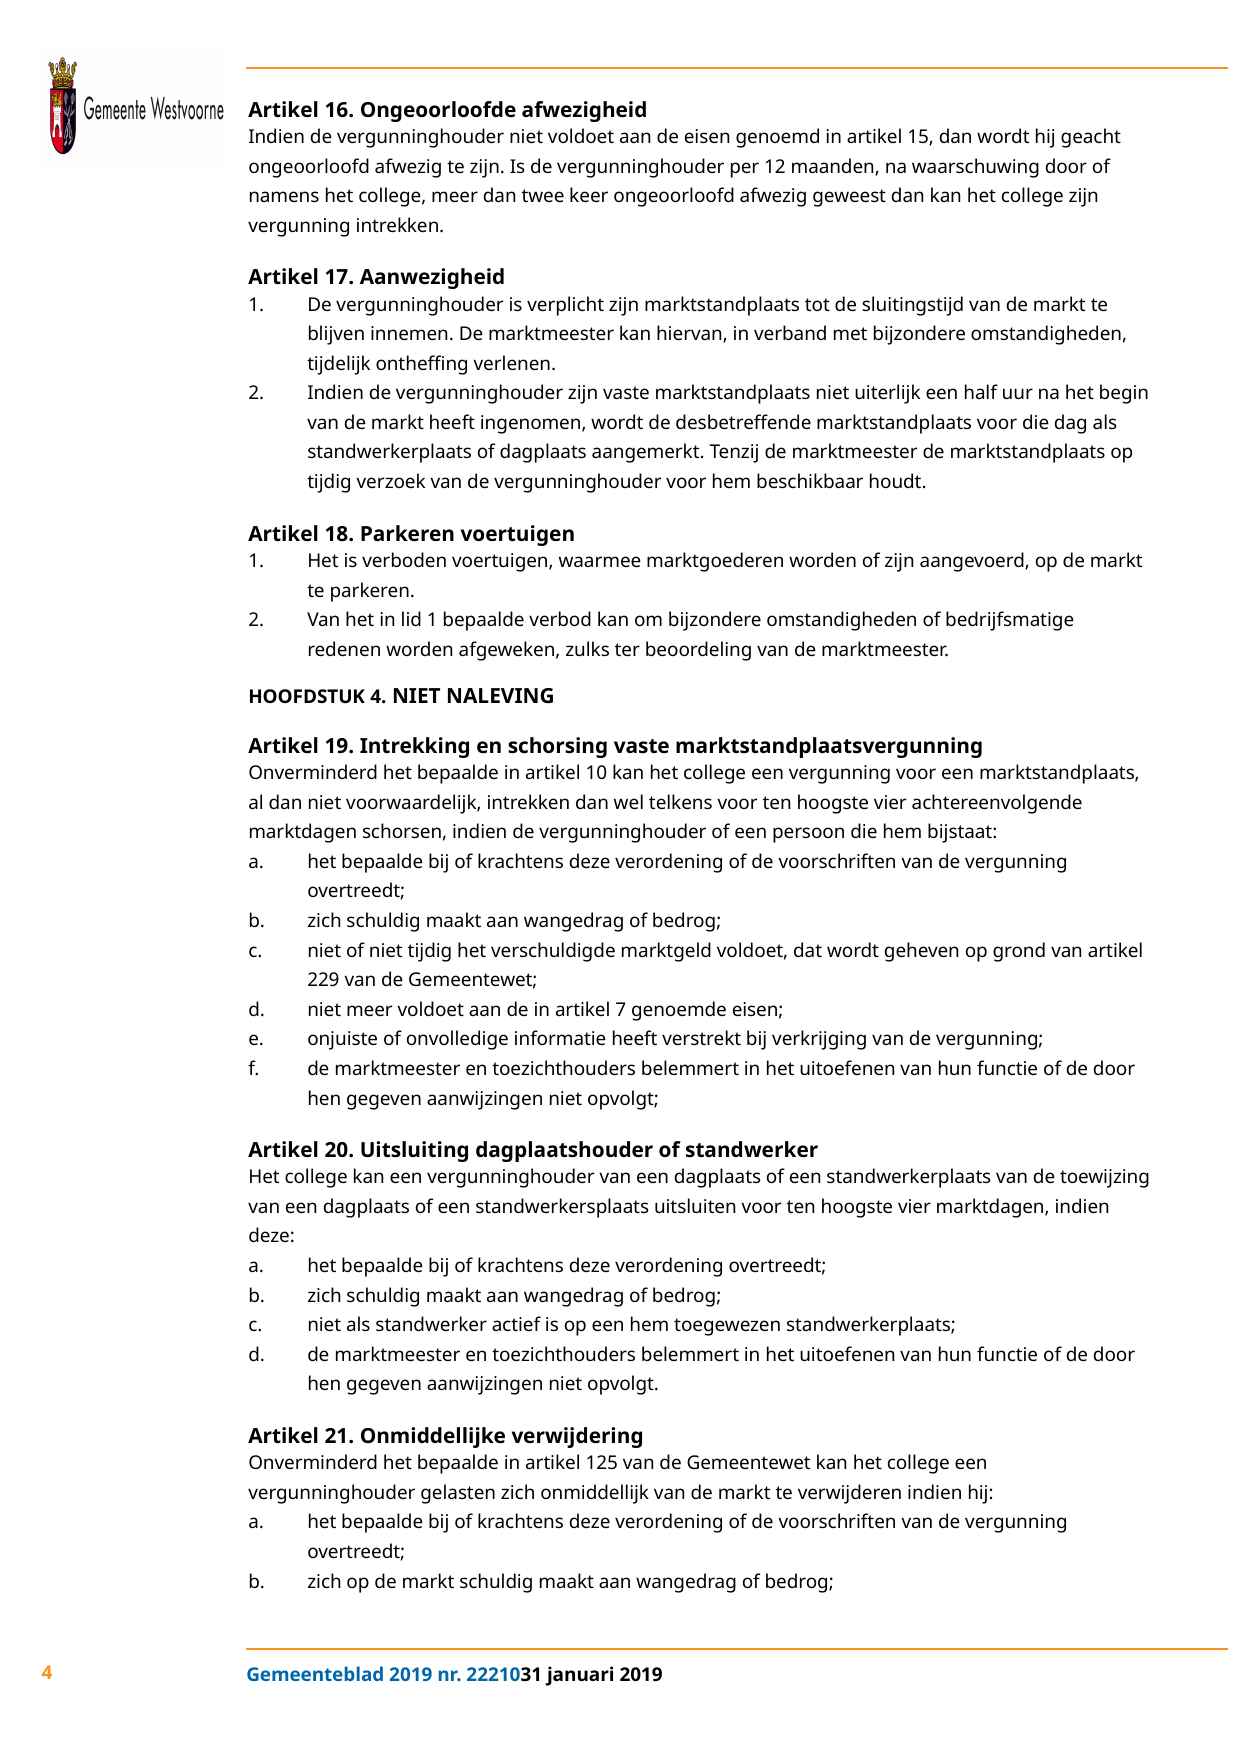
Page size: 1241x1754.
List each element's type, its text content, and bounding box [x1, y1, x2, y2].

list het bepaalde bij of krachtens deze verordening of de voorschriften van de vergunning overtreedt; [248, 848, 1152, 903]
text HOOFDSTUK 4. NIET NALEVING [248, 682, 1152, 710]
list Indien de vergunninghouder zijn vaste marktstandplaats niet uiterlijk een half uur na het begin van de markt heeft ingenomen, wordt de desbetreffende marktstandplaats voor die dag als standwerkerplaats of dagplaats aangemerkt. Tenzij de marktmeester de marktstandplaats op tijdig verzoek van de vergunninghouder voor hem beschikbaar houdt. [248, 379, 1152, 494]
list het bepaalde bij of krachtens deze verordening of de voorschriften van de vergunning overtreedt; [248, 1509, 1152, 1564]
text Artikel 16. Ongeoorloofde afwezigheid [248, 95, 1152, 123]
list niet of niet tijdig het verschuldigde marktgeld voldoet, dat wordt geheven op grond van artikel 229 van de Gemeentewet; [248, 937, 1152, 992]
text Artikel 21. Onmiddellijke verwijdering [248, 1421, 1152, 1449]
list het bepaalde bij of krachtens deze verordening overtreedt; [248, 1252, 1152, 1278]
text Onverminderd het bepaalde in artikel 10 kan het college een vergunning voor een marktstandplaats, al dan niet voorwaardelijk, intrekken dan wel telkens voor ten hoogste vier achtereenvolgende marktdagen schorsen, indien de vergunninghouder of een persoon die hem bijstaat: [248, 759, 1152, 844]
list Het is verboden voertuigen, waarmee marktgoederen worden of zijn aangevoerd, op de markt te parkeren. [248, 547, 1152, 602]
list onjuiste of onvolledige informatie heeft verstrekt bij verkrijging van de vergunning; [248, 1026, 1152, 1051]
list de marktmeester en toezichthouders belemmert in het uitoefenen van hun functie of de door hen gegeven aanwijzingen niet opvolgt; [248, 1055, 1152, 1110]
list zich schuldig maakt aan wangedrag of bedrog; [248, 907, 1152, 933]
text Artikel 20. Uitsluiting dagplaatshouder of standwerker [248, 1135, 1152, 1163]
list niet meer voldoet aan de in artikel 7 genoemde eisen; [248, 996, 1152, 1022]
list zich schuldig maakt aan wangedrag of bedrog; [248, 1282, 1152, 1308]
text Het college kan een vergunninghouder van een dagplaats of een standwerkerplaats van de toewijzing van een dagplaats of een standwerkersplaats uitsluiten voor ten hoogste vier marktdagen, indien deze: [248, 1163, 1152, 1248]
list zich op de markt schuldig maakt aan wangedrag of bedrog; [248, 1568, 1152, 1593]
text Artikel 17. Aanwezigheid [248, 262, 1152, 291]
list niet als standwerker actief is op een hem toegewezen standwerkerplaats; [248, 1311, 1152, 1337]
picture [41, 47, 231, 172]
list Van het in lid 1 bepaalde verbod kan om bijzondere omstandigheden of bedrijfsmatige redenen worden afgeweken, zulks ter beoordeling van de marktmeester. [248, 606, 1152, 662]
text Artikel 19. Intrekking en schorsing vaste marktstandplaatsvergunning [248, 731, 1152, 759]
text Onverminderd het bepaalde in artikel 125 van de Gemeentewet kan het college een vergunninghouder gelasten zich onmiddellijk van de markt te verwijderen indien hij: [248, 1449, 1152, 1505]
text Artikel 18. Parkeren voertuigen [248, 519, 1152, 547]
list de marktmeester en toezichthouders belemmert in het uitoefenen van hun functie of de door hen gegeven aanwijzingen niet opvolgt. [248, 1341, 1152, 1396]
list De vergunninghouder is verplicht zijn marktstandplaats tot de sluitingstijd van de markt te blijven innemen. De marktmeester kan hiervan, in verband met bijzondere omstandigheden, tijdelijk ontheffing verlenen. [248, 291, 1152, 376]
text Indien de vergunninghouder niet voldoet aan de eisen genoemd in artikel 15, dan wordt hij geacht ongeoorloofd afwezig te zijn. Is de vergunninghouder per 12 maanden, na waarschuwing door of namens het college, meer dan twee keer ongeoorloofd afwezig geweest dan kan het college zijn vergunning intrekken. [248, 123, 1152, 238]
